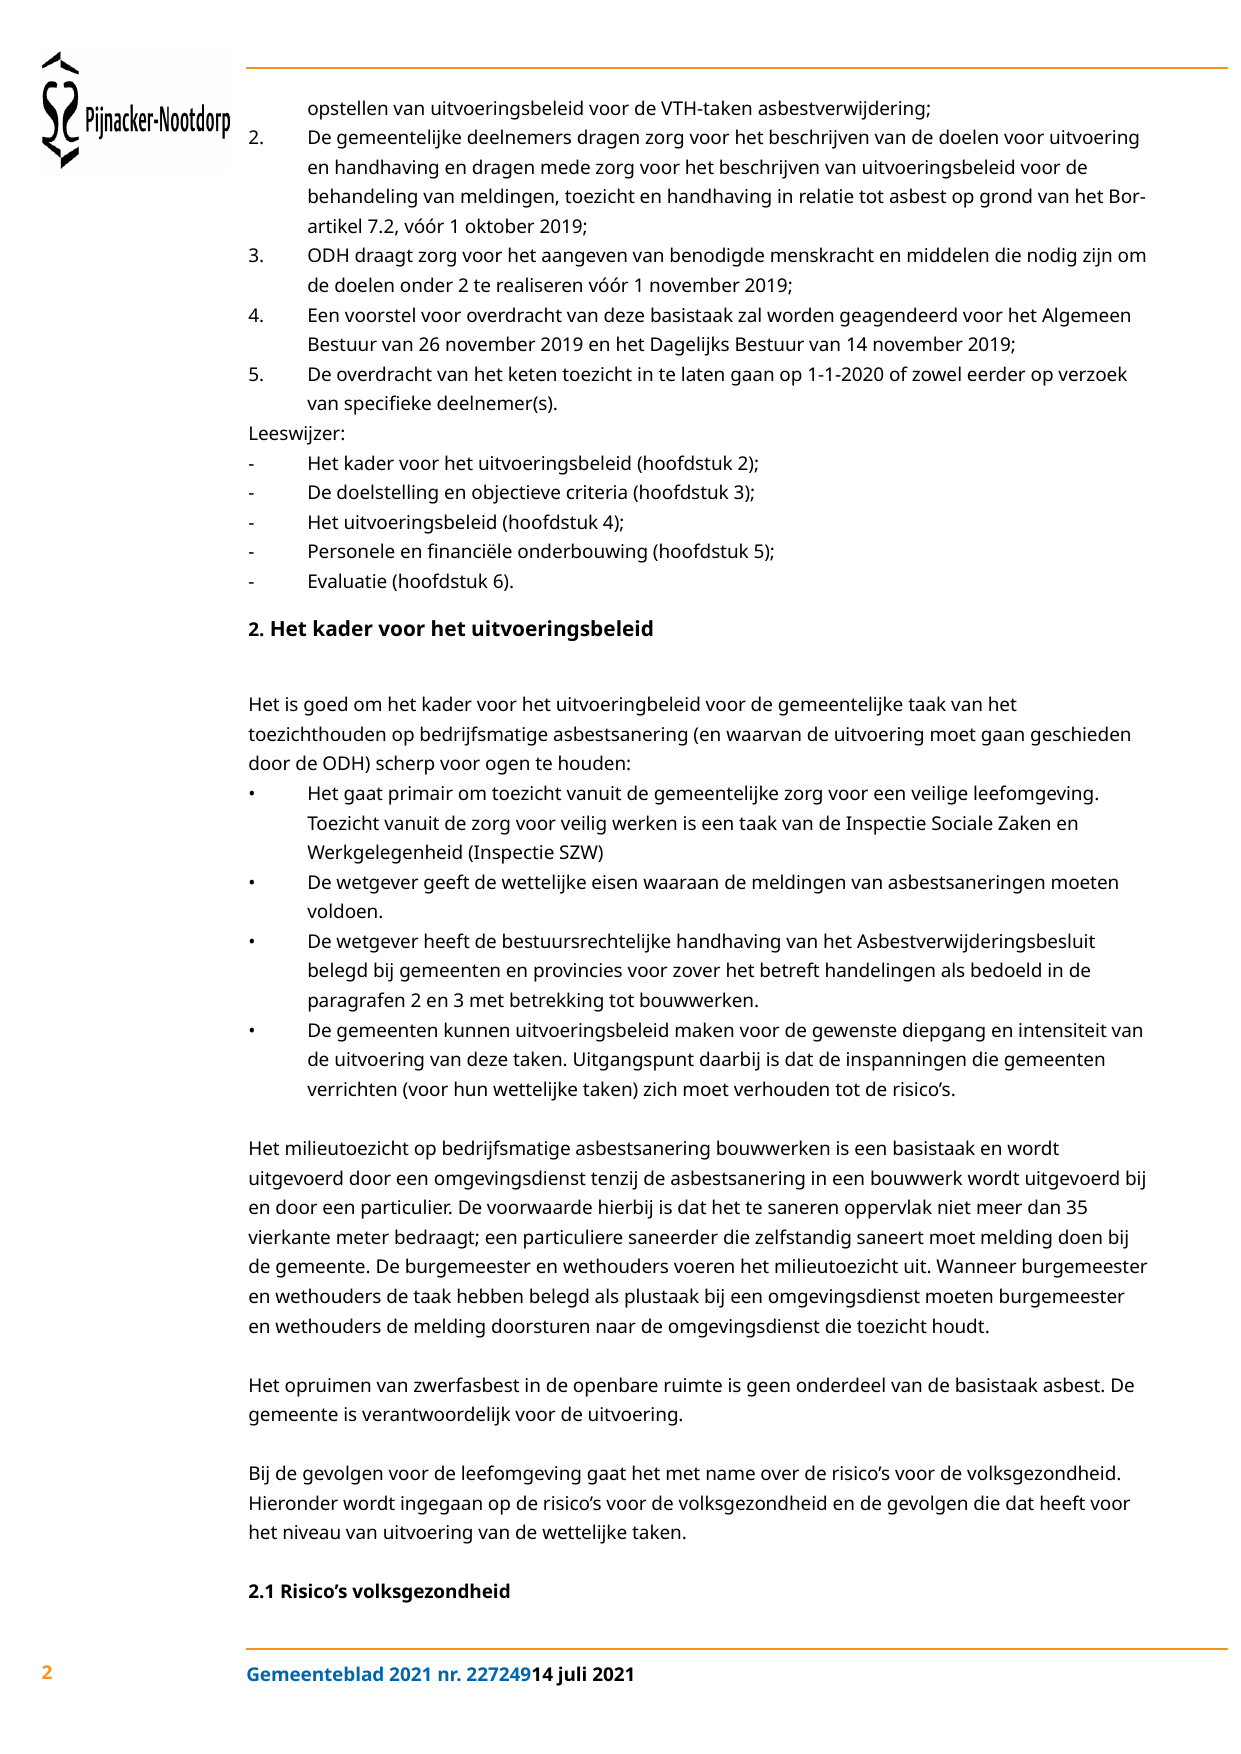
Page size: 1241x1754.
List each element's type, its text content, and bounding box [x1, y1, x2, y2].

text Bij de gevolgen voor de leefomgeving gaat het met name over de risico’s voor de volksgezondheid. Hieronder wordt ingegaan op de risico’s voor de volksgezondheid en de gevolgen die dat heeft voor het niveau van uitvoering van de wettelijke taken. [248, 1460, 1152, 1545]
text Leeswijzer: [248, 420, 1152, 446]
list Evaluatie (hoofdstuk 6). [248, 568, 1152, 594]
text Het is goed om het kader voor het uitvoeringbeleid voor de gemeentelijke taak van het toezichthouden op bedrijfsmatige asbestsanering (en waarvan de uitvoering moet gaan geschieden door de ODH) scherp voor ogen te houden: [248, 691, 1152, 776]
list Personele en financiële onderbouwing (hoofdstuk 5); [248, 538, 1152, 564]
list De overdracht van het keten toezicht in te laten gaan op 1-1-2020 of zowel eerder op verzoek van specifieke deelnemer(s). [248, 361, 1152, 416]
list De gemeentelijke deelnemers dragen zorg voor het beschrijven van de doelen voor uitvoering en handhaving en dragen mede zorg voor het beschrijven van uitvoeringsbeleid voor de behandeling van meldingen, toezicht en handhaving in relatie tot asbest op grond van het Bor-artikel 7.2, vóór 1 oktober 2019; [248, 124, 1152, 239]
list opstellen van uitvoeringsbeleid voor de VTH-taken asbestverwijdering; [248, 95, 1152, 121]
list De wetgever heeft de bestuursrechtelijke handhaving van het Asbestverwijderingsbesluit belegd bij gemeenten en provincies voor zover het betreft handelingen als bedoeld in de paragrafen 2 en 3 met betrekking tot bouwwerken. [248, 928, 1152, 1013]
list Een voorstel voor overdracht van deze basistaak zal worden geagendeerd voor het Algemeen Bestuur van 26 november 2019 en het Dagelijks Bestuur van 14 november 2019; [248, 302, 1152, 357]
picture [41, 47, 231, 172]
list Het kader voor het uitvoeringsbeleid (hoofdstuk 2); [248, 450, 1152, 476]
list Het uitvoeringsbeleid (hoofdstuk 4); [248, 509, 1152, 535]
text 2. Het kader voor het uitvoeringsbeleid [248, 614, 1152, 642]
list De gemeenten kunnen uitvoeringsbeleid maken voor de gewenste diepgang en intensiteit van de uitvoering van deze taken. Uitgangspunt daarbij is dat de inspanningen die gemeenten verrichten (voor hun wettelijke taken) zich moet verhouden tot de risico’s. [248, 1017, 1152, 1102]
table_header Het milieutoezicht op bedrijfsmatige asbestsanering bouwwerken is een basistaak en wordt uitgevoerd door een omgevingsdienst tenzij de asbestsanering in een bouwwerk wordt uitgevoerd bij en door een particulier. De voorwaarde hierbij is dat het te saneren oppervlak niet meer dan 35 vierkante meter bedraagt; een particuliere saneerder die zelfstandig saneert moet melding doen bij de gemeente. De burgemeester en wethouders voeren het milieutoezicht uit. Wanneer burgemeester en wethouders de taak hebben belegd als plustaak bij een omgevingsdienst moeten burgemeester en wethouders de melding doorsturen naar de omgevingsdienst die toezicht houdt. Het opruimen van zwerfasbest in de openbare ruimte is geen onderdeel van de basistaak asbest. De gemeente is verantwoordelijk voor de uitvoering. [248, 1135, 1152, 1427]
list De doelstelling en objectieve criteria (hoofdstuk 3); [248, 479, 1152, 505]
text 2.1 Risico’s volksgezondheid [248, 1578, 1152, 1604]
list ODH draagt zorg voor het aangeven van benodigde menskracht en middelen die nodig zijn om de doelen onder 2 te realiseren vóór 1 november 2019; [248, 243, 1152, 298]
list De wetgever geeft de wettelijke eisen waaraan de meldingen van asbestsaneringen moeten voldoen. [248, 869, 1152, 924]
list Het gaat primair om toezicht vanuit de gemeentelijke zorg voor een veilige leefomgeving. Toezicht vanuit de zorg voor veilig werken is een taak van de Inspectie Sociale Zaken en Werkgelegenheid (Inspectie SZW) [248, 780, 1152, 865]
